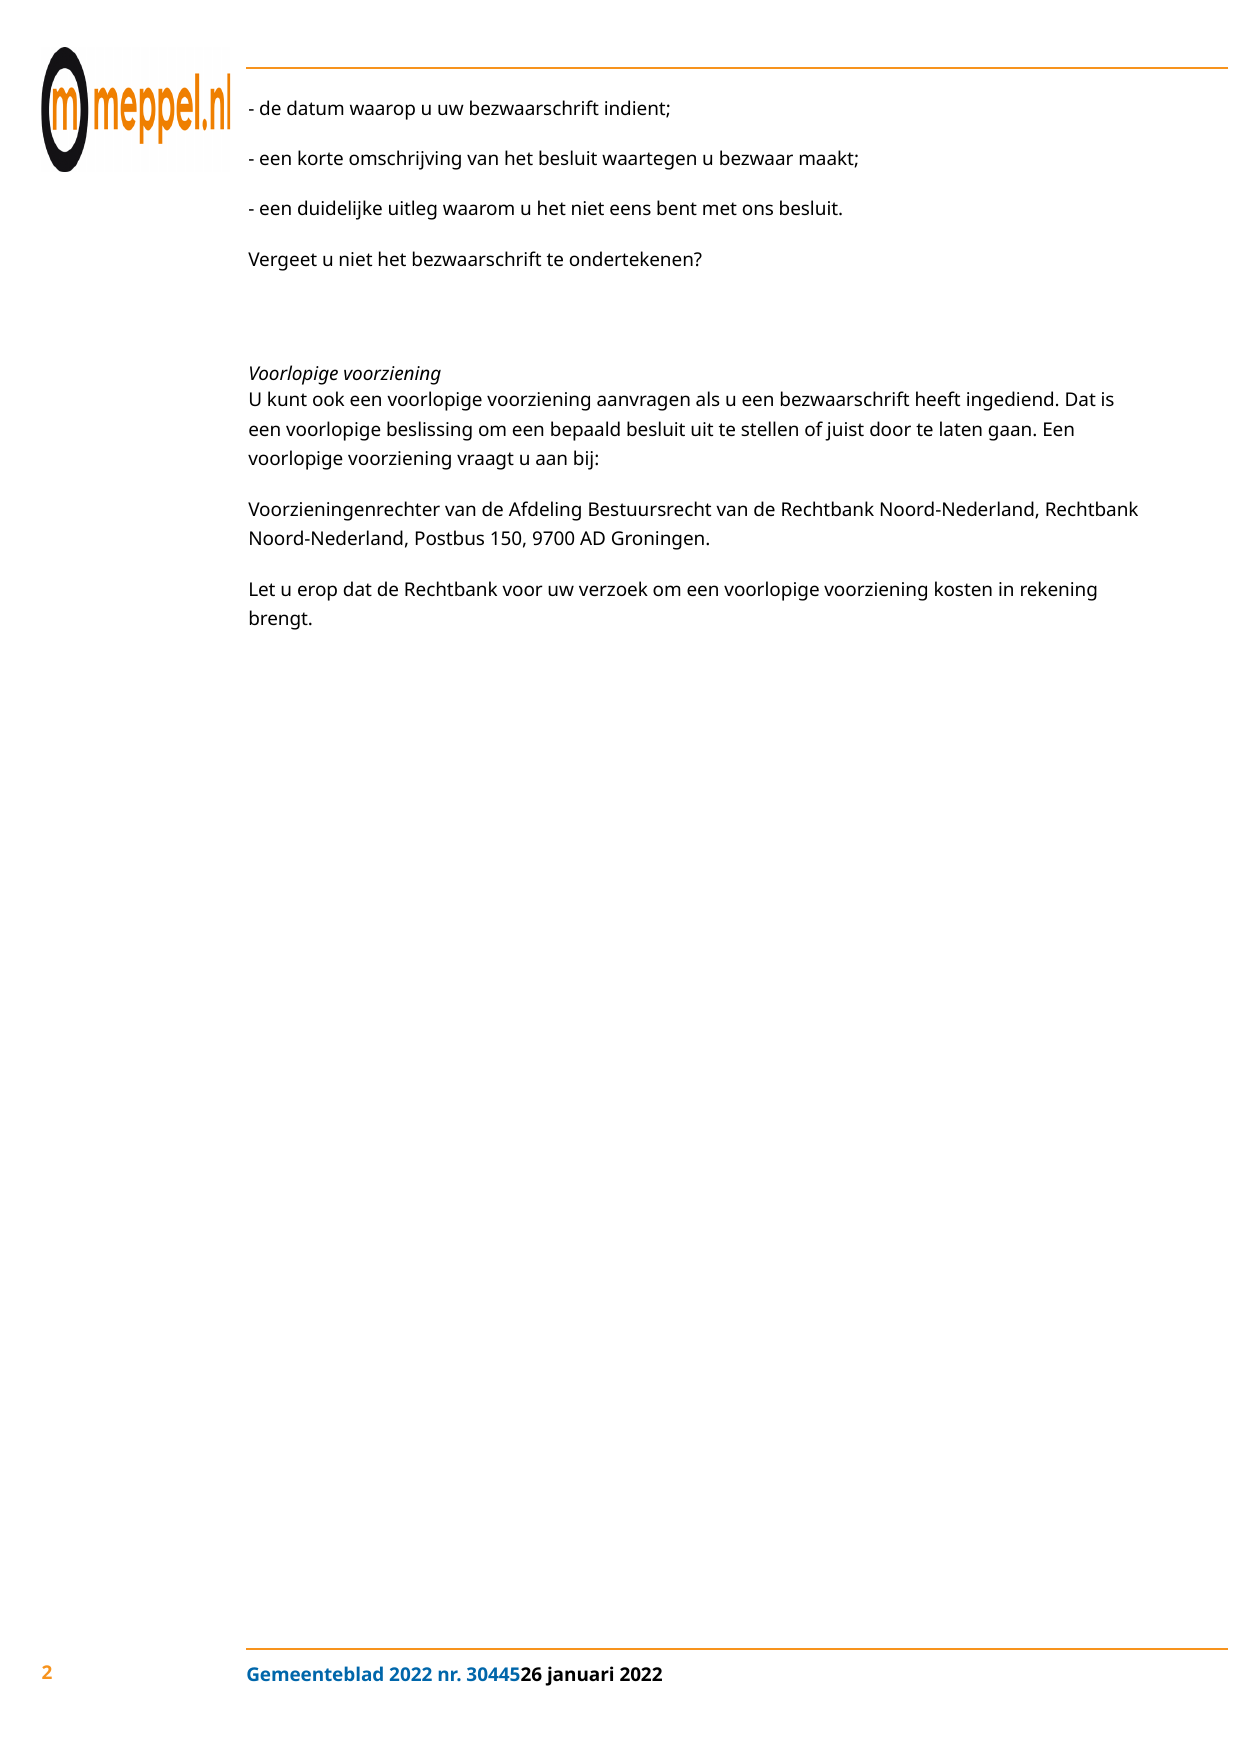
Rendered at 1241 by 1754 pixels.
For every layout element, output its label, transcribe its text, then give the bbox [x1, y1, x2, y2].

text Voorlopige voorziening [248, 360, 1152, 386]
text U kunt ook een voorlopige voorziening aanvragen als u een bezwaarschrift heeft ingediend. Dat is een voorlopige beslissing om een bepaald besluit uit te stellen of juist door te laten gaan. Een voorlopige voorziening vraagt u aan bij: [248, 386, 1152, 471]
text Vergeet u niet het bezwaarschrift te ondertekenen? [248, 246, 1152, 272]
text - een duidelijke uitleg waarom u het niet eens bent met ons besluit. [248, 196, 1152, 221]
picture [41, 47, 231, 172]
text Let u erop dat de Rechtbank voor uw verzoek om een voorlopige voorziening kosten in rekening brengt. [248, 576, 1152, 631]
text - de datum waarop u uw bezwaarschrift indient; [248, 95, 1152, 121]
text Voorzieningenrechter van de Afdeling Bestuursrecht van de Rechtbank Noord-Nederland, Rechtbank Noord-Nederland, Postbus 150, 9700 AD Groningen. [248, 496, 1152, 551]
text - een korte omschrijving van het besluit waartegen u bezwaar maakt; [248, 145, 1152, 171]
